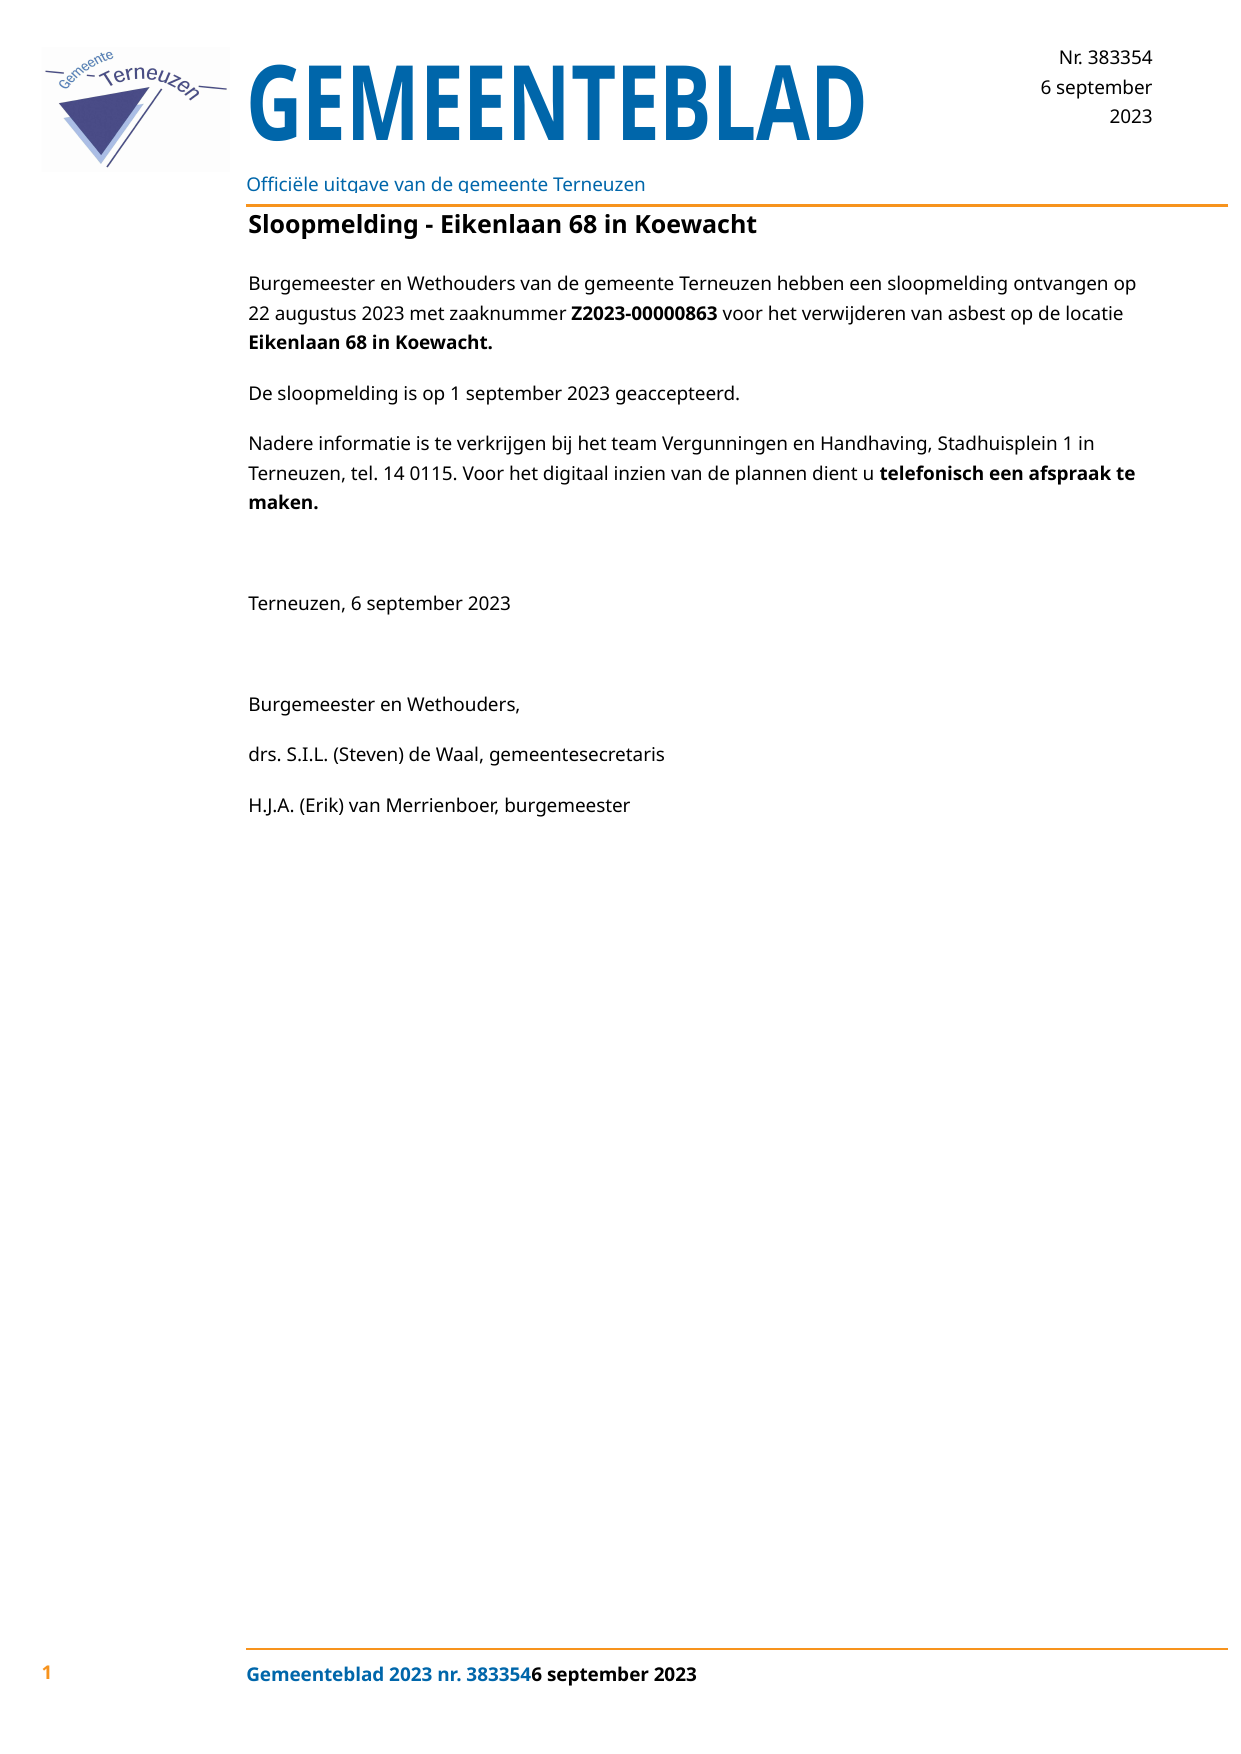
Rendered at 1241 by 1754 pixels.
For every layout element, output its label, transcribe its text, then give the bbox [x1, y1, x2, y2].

text Sloopmelding - Eikenlaan 68 in Koewacht [248, 207, 1152, 241]
text H.J.A. (Erik) van Merrienboer, burgemeester [248, 792, 1152, 818]
text Nadere informatie is te verkrijgen bij het team Vergunningen en Handhaving, Stadhuisplein 1 in Terneuzen, tel. 14 0115. Voor het digitaal inzien van de plannen dient u telefonisch een afspraak te maken. [248, 430, 1152, 515]
picture [41, 47, 231, 172]
text Burgemeester en Wethouders, [248, 691, 1152, 717]
text Burgemeester en Wethouders van de gemeente Terneuzen hebben een sloopmelding ontvangen op 22 augustus 2023 met zaaknummer Z2023-00000863 voor het verwijderen van asbest op de locatie Eikenlaan 68 in Koewacht. [248, 270, 1152, 355]
text Terneuzen, 6 september 2023 [248, 590, 1152, 616]
text De sloopmelding is op 1 september 2023 geaccepteerd. [248, 380, 1152, 406]
text drs. S.I.L. (Steven) de Waal, gemeentesecretaris [248, 742, 1152, 767]
